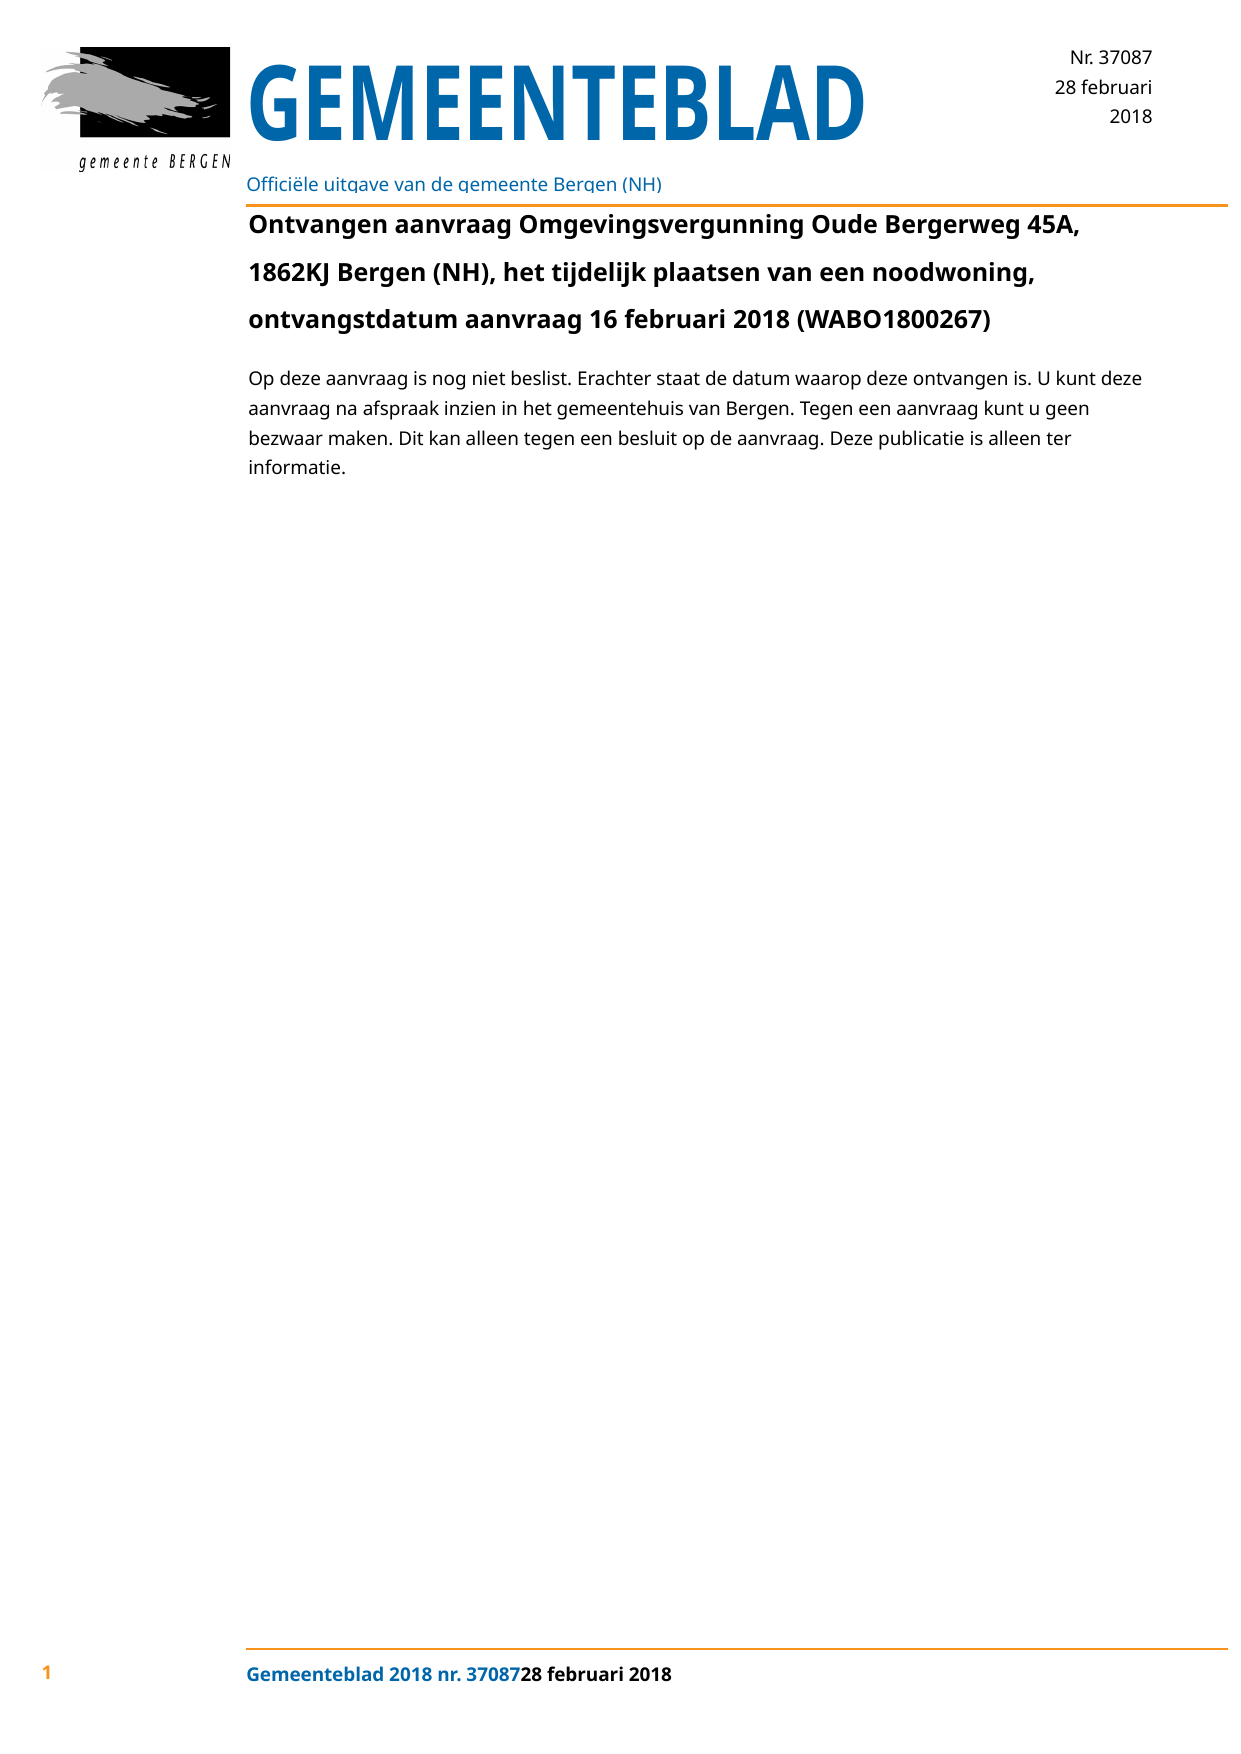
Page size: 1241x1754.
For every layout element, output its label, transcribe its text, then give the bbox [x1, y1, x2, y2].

picture [41, 47, 231, 172]
text Ontvangen aanvraag Omgevingsvergunning Oude Bergerweg 45A, 1862KJ Bergen (NH), het tijdelijk plaatsen van een noodwoning, ontvangstdatum aanvraag 16 februari 2018 (WABO1800267) [248, 207, 1152, 336]
text Op deze aanvraag is nog niet beslist. Erachter staat de datum waarop deze ontvangen is. U kunt deze aanvraag na afspraak inzien in het gemeentehuis van Bergen. Tegen een aanvraag kunt u geen bezwaar maken. Dit kan alleen tegen een besluit op de aanvraag. Deze publicatie is alleen ter informatie. [248, 366, 1152, 480]
